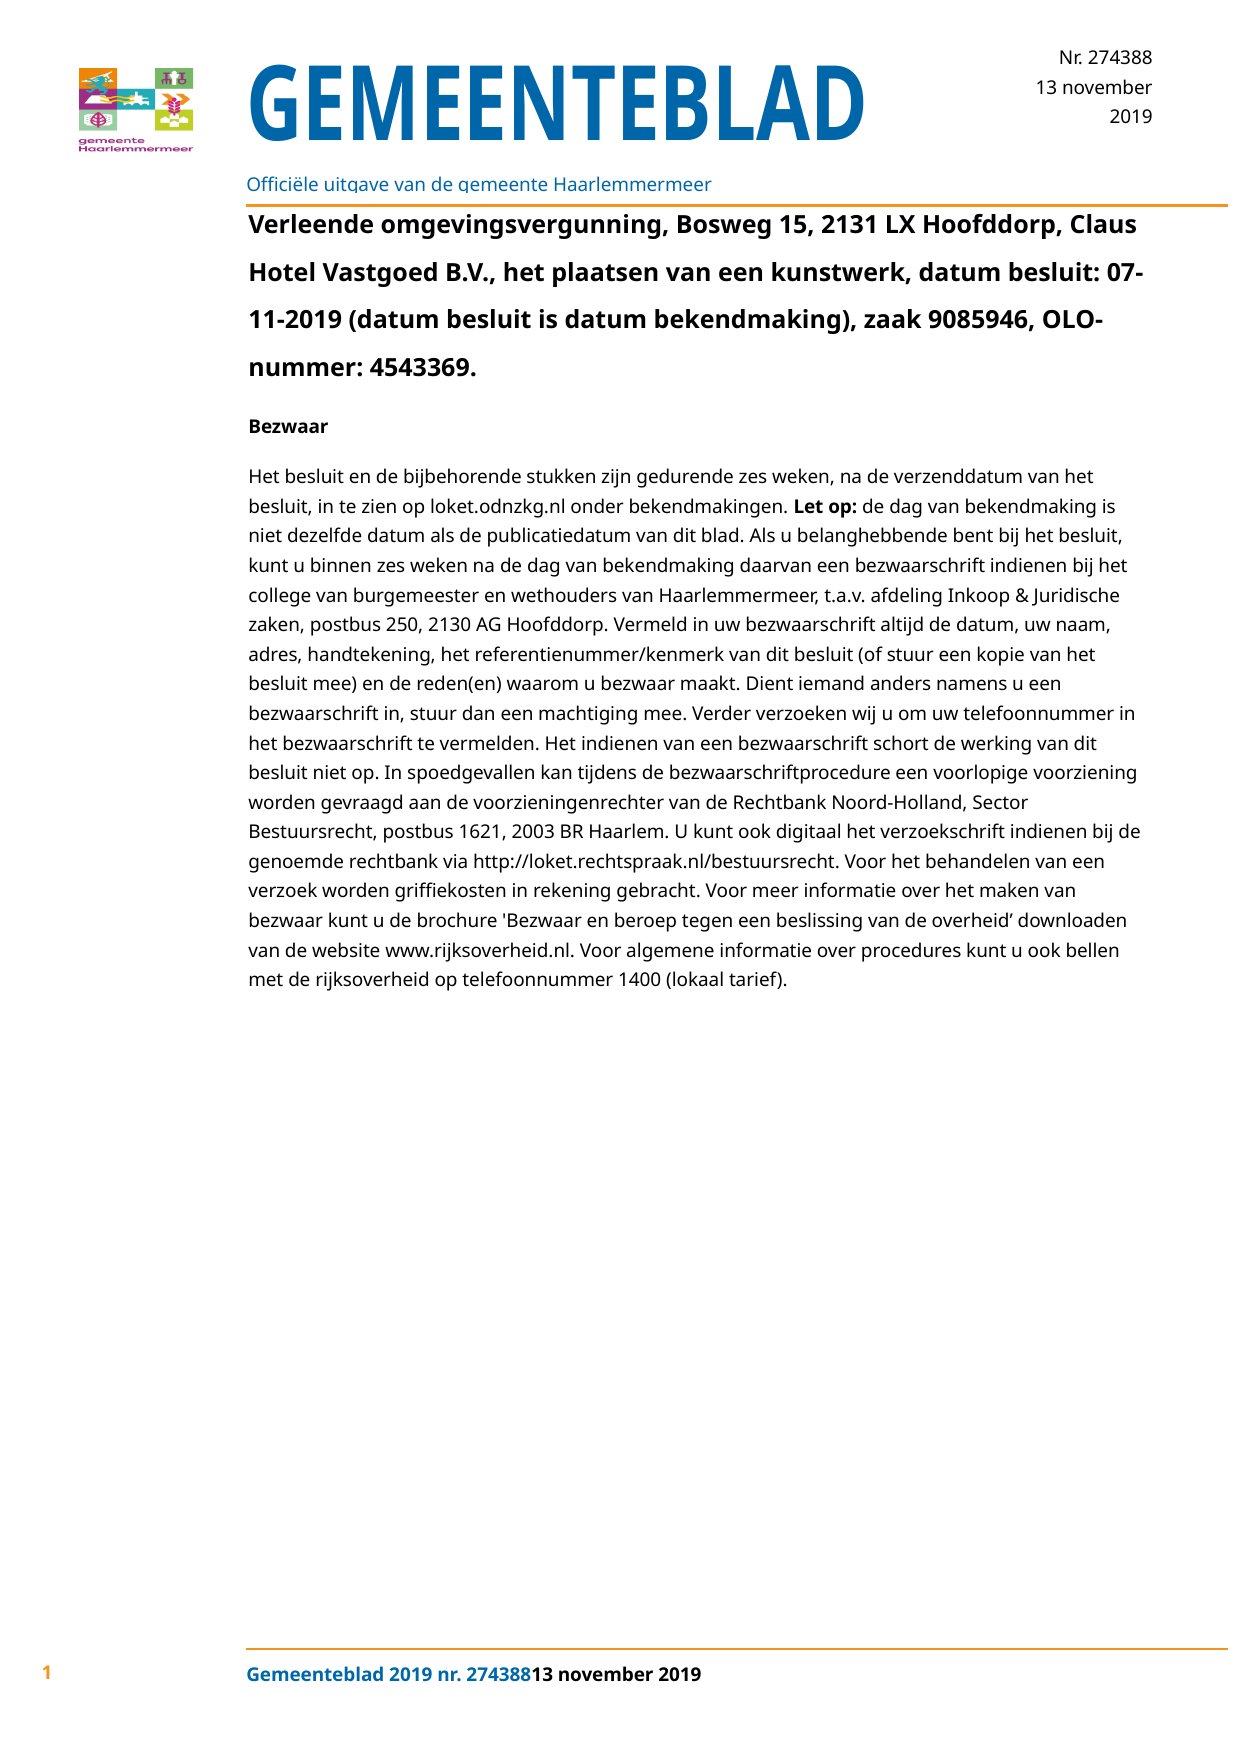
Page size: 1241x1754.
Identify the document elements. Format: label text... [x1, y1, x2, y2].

text Bezwaar [248, 413, 1152, 439]
picture [41, 47, 231, 172]
text Verleende omgevingsvergunning, Bosweg 15, 2131 LX Hoofddorp, Claus Hotel Vastgoed B.V., het plaatsen van een kunstwerk, datum besluit: 07-11-2019 (datum besluit is datum bekendmaking), zaak 9085946, OLO-nummer: 4543369. [248, 207, 1152, 384]
text Het besluit en de bijbehorende stukken zijn gedurende zes weken, na de verzenddatum van het besluit, in te zien op loket.odnzkg.nl onder bekendmakingen. Let op: de dag van bekendmaking is niet dezelfde datum als de publicatiedatum van dit blad. Als u belanghebbende bent bij het besluit, kunt u binnen zes weken na de dag van bekendmaking daarvan een bezwaarschrift indienen bij het college van burgemeester en wethouders van Haarlemmermeer, t.a.v. afdeling Inkoop & Juridische zaken, postbus 250, 2130 AG Hoofddorp. Vermeld in uw bezwaarschrift altijd de datum, uw naam, adres, handtekening, het referentienummer/kenmerk van dit besluit (of stuur een kopie van het besluit mee) en de reden(en) waarom u bezwaar maakt. Dient iemand anders namens u een bezwaarschrift in, stuur dan een machtiging mee. Verder verzoeken wij u om uw telefoonnummer in het bezwaarschrift te vermelden. Het indienen van een bezwaarschrift schort de werking van dit besluit niet op. In spoedgevallen kan tijdens de bezwaarschriftprocedure een voorlopige voorziening worden gevraagd aan de voorzieningenrechter van de Rechtbank Noord-Holland, Sector Bestuursrecht, postbus 1621, 2003 BR Haarlem. U kunt ook digitaal het verzoekschrift indienen bij de genoemde rechtbank via http://loket.rechtspraak.nl/bestuursrecht. Voor het behandelen van een verzoek worden griffiekosten in rekening gebracht. Voor meer informatie over het maken van bezwaar kunt u de brochure 'Bezwaar en beroep tegen een beslissing van de overheid’ downloaden van de website www.rijksoverheid.nl. Voor algemene informatie over procedures kunt u ook bellen met de rijksoverheid op telefoonnummer 1400 (lokaal tarief). [248, 463, 1152, 992]
